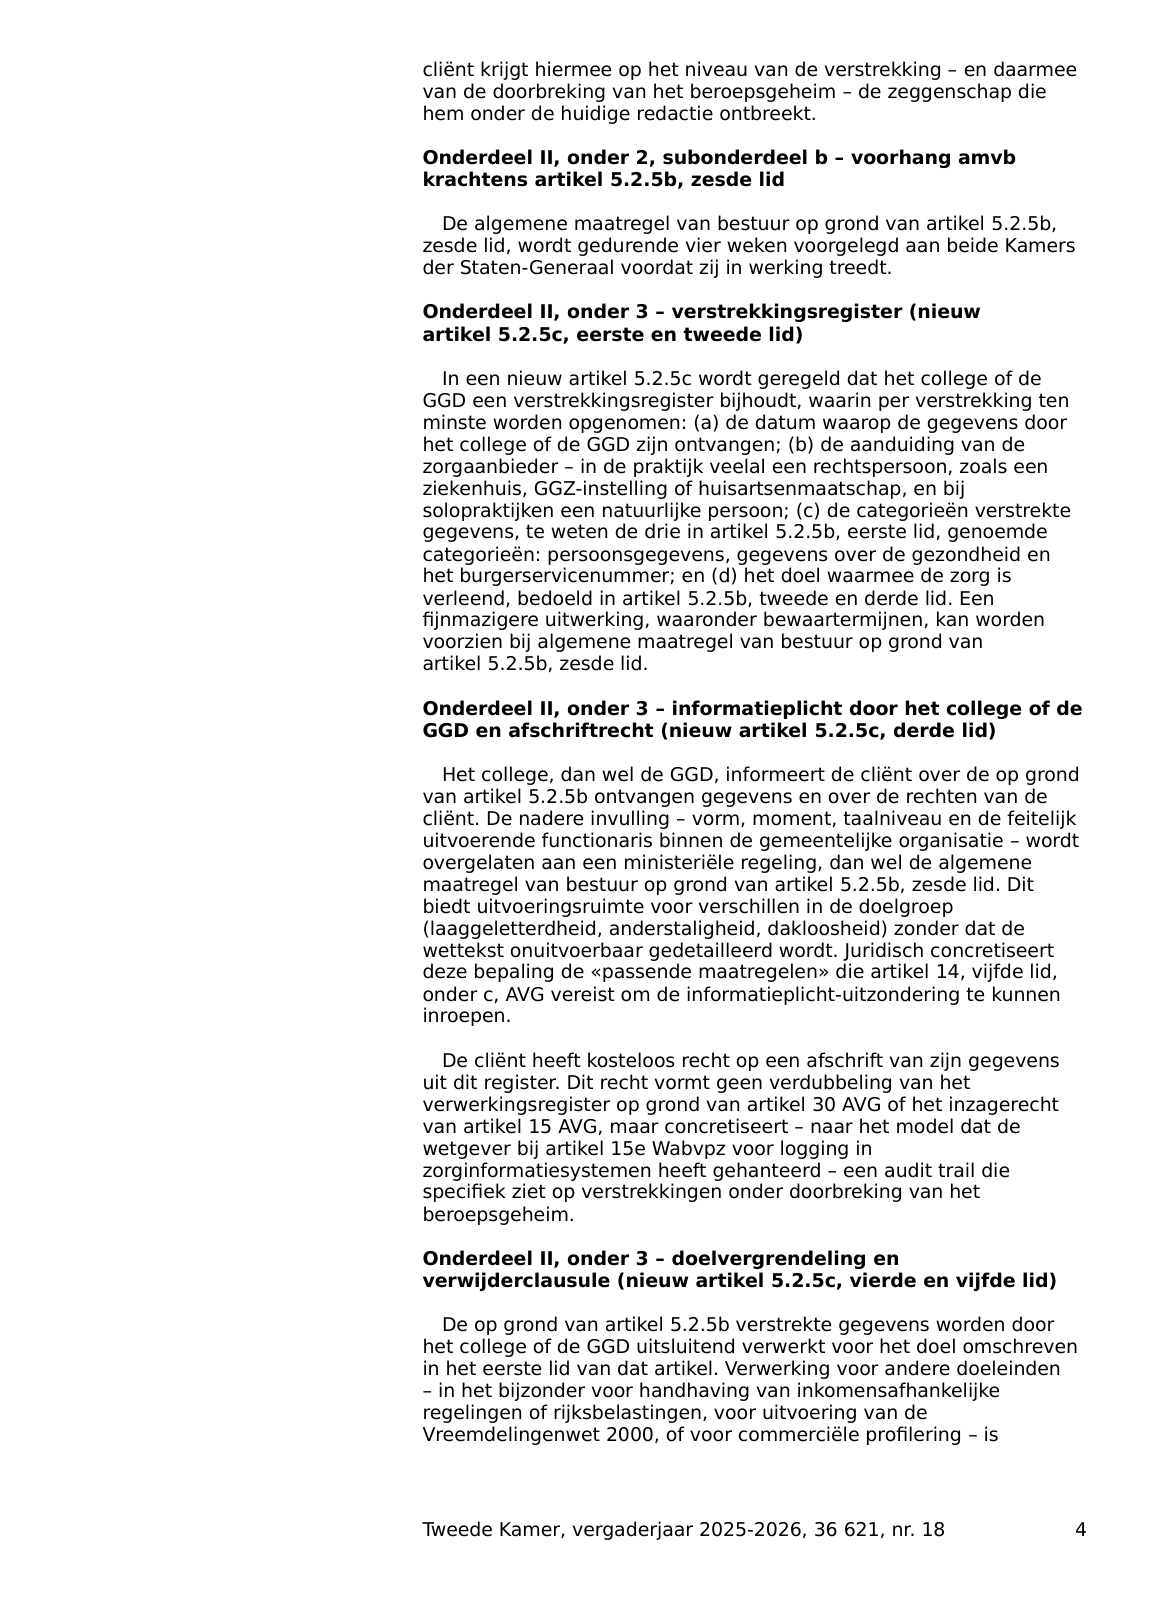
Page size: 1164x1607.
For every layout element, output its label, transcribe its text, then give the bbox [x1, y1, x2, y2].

text In een nieuw artikel 5.2.5c wordt geregeld dat het college of de GGD een verstrekkingsregister bijhoudt, waarin per verstrekking ten minste worden opgenomen: (a) de datum waarop de gegevens door het college of de GGD zijn ontvangen; (b) de aanduiding van de zorgaanbieder – in de praktijk veelal een rechtspersoon, zoals een ziekenhuis, GGZ-instelling of huisartsenmaatschap, en bij solopraktijken een natuurlijke persoon; (c) de categorieën verstrekte gegevens, te weten de drie in artikel 5.2.5b, eerste lid, genoemde categorieën: persoonsgegevens, gegevens over de gezondheid en het burgerservicenummer; en (d) het doel waarmee de zorg is verleend, bedoeld in artikel 5.2.5b, tweede en derde lid. Een fijnmazigere uitwerking, waaronder bewaartermijnen, kan worden voorzien bij algemene maatregel van bestuur op grond van artikel 5.2.5b, zesde lid. [422, 368, 1087, 675]
subtitle Onderdeel II, onder 2, subonderdeel b – voorhang amvb krachtens artikel 5.2.5b, zesde lid [422, 147, 1087, 191]
text De cliënt heeft kosteloos recht op een afschrift van zijn gegevens uit dit register. Dit recht vormt geen verdubbeling van het verwerkingsregister op grond van artikel 30 AVG of het inzagerecht van artikel 15 AVG, maar concretiseert – naar het model dat de wetgever bij artikel 15e Wabvpz voor logging in zorginformatiesystemen heeft gehanteerd – een audit trail die specifiek ziet op verstrekkingen onder doorbreking van het beroepsgeheim. [422, 1049, 1087, 1225]
text De op grond van artikel 5.2.5b verstrekte gegevens worden door het college of de GGD uitsluitend verwerkt voor het doel omschreven in het eerste lid van dat artikel. Verwerking voor andere doeleinden – in het bijzonder voor handhaving van inkomensafhankelijke regelingen of rijksbelastingen, voor uitvoering van de Vreemdelingenwet 2000, of voor commerciële profilering – is [422, 1314, 1087, 1446]
subtitle Onderdeel II, onder 3 – verstrekkingsregister (nieuw artikel 5.2.5c, eerste en tweede lid) [422, 301, 1087, 345]
text De algemene maatregel van bestuur op grond van artikel 5.2.5b, zesde lid, wordt gedurende vier weken voorgelegd aan beide Kamers der Staten-Generaal voordat zij in werking treedt. [422, 213, 1087, 279]
text cliënt krijgt hiermee op het niveau van de verstrekking – en daarmee van de doorbreking van het beroepsgeheim – de zeggenschap die hem onder de huidige redactie ontbreekt. [422, 59, 1087, 125]
subtitle Onderdeel II, onder 3 – doelvergrendeling en verwijderclausule (nieuw artikel 5.2.5c, vierde en vijfde lid) [422, 1248, 1087, 1292]
subtitle Onderdeel II, onder 3 – informatieplicht door het college of de GGD en afschriftrecht (nieuw artikel 5.2.5c, derde lid) [422, 697, 1087, 741]
text Het college, dan wel de GGD, informeert de cliënt over de op grond van artikel 5.2.5b ontvangen gegevens en over de rechten van de cliënt. De nadere invulling – vorm, moment, taalniveau en de feitelijk uitvoerende functionaris binnen de gemeentelijke organisatie – wordt overgelaten aan een ministeriële regeling, dan wel de algemene maatregel van bestuur op grond van artikel 5.2.5b, zesde lid. Dit biedt uitvoeringsruimte voor verschillen in de doelgroep (laaggeletterdheid, anderstaligheid, dakloosheid) zonder dat de wettekst onuitvoerbaar gedetailleerd wordt. Juridisch concretiseert deze bepaling de «passende maatregelen» die artikel 14, vijfde lid, onder c, AVG vereist om de informatieplicht-uitzondering te kunnen inroepen. [422, 764, 1087, 1027]
